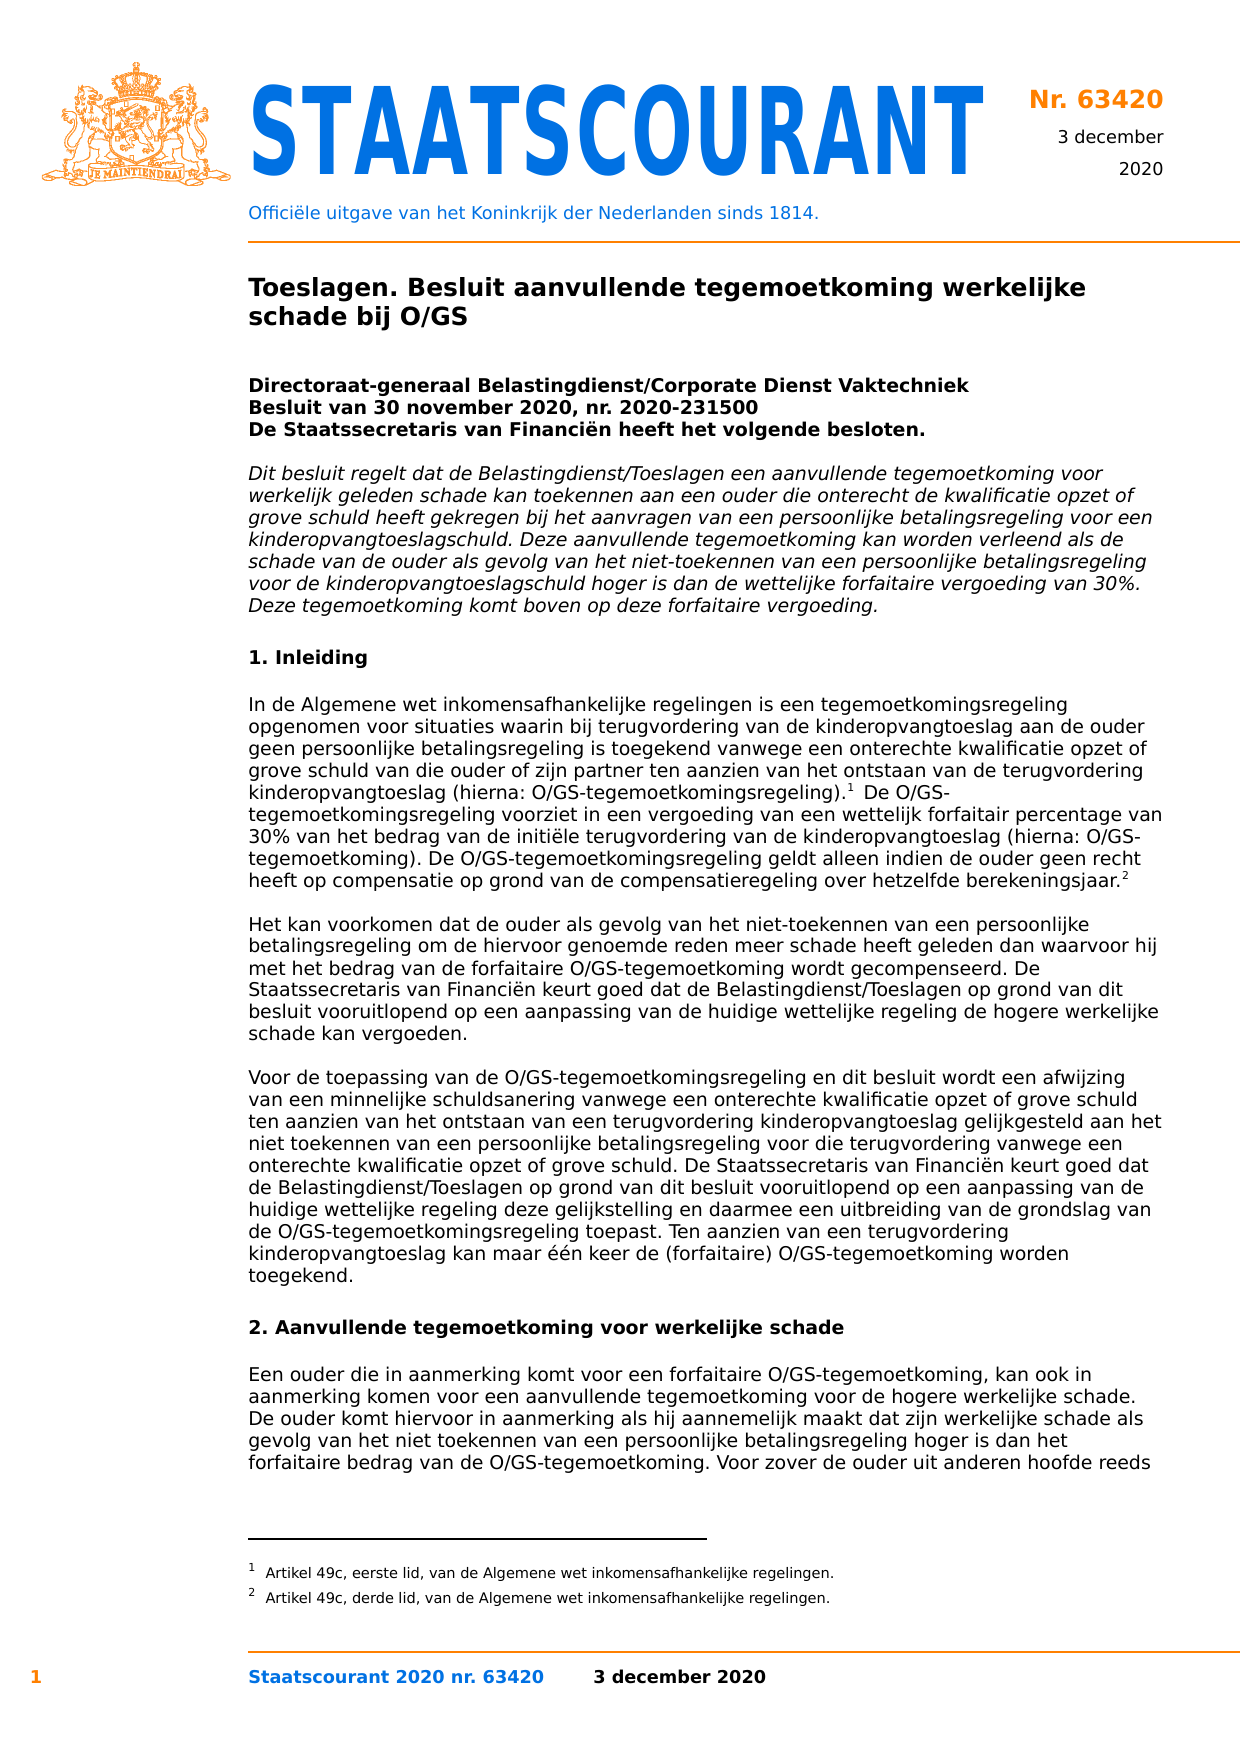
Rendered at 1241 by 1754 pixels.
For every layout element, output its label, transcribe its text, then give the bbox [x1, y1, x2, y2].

text In de Algemene wet inkomensafhankelijke regelingen is een tegemoetkomingsregeling opgenomen voor situaties waarin bij terugvordering van de kinderopvangtoeslag aan de ouder geen persoonlijke betalingsregeling is toegekend vanwege een onterechte kwalificatie opzet of grove schuld van die ouder of zijn partner ten aanzien van het ontstaan van de terugvordering kinderopvangtoeslag (hierna: O/GS-tegemoetkomingsregeling). De O/GS-tegemoetkomingsregeling voorziet in een vergoeding van een wettelijk forfaitair percentage van 30% van het bedrag van de initiële terugvordering van de kinderopvangtoeslag (hierna: O/GS-tegemoetkoming). De O/GS-tegemoetkomingsregeling geldt alleen indien de ouder geen recht heeft op compensatie op grond van de compensatieregeling over hetzelfde berekeningsjaar. [248, 694, 1163, 892]
table_cell 2020 [998, 153, 1240, 203]
picture [41, 62, 231, 186]
text Besluit van 30 november 2020, nr. 2020-231500 [248, 397, 1163, 419]
table_header STAATSCOURANT [248, 62, 998, 203]
subtitle 1. Inleiding [248, 647, 1163, 669]
text Directoraat-generaal Belastingdienst/Corporate Dienst Vaktechniek [248, 375, 1163, 397]
table_cell Officiële uitgave van het Koninkrijk der Nederlanden sinds 1814. [248, 203, 1240, 241]
table_header Nr. 63420 [998, 62, 1240, 121]
table_cell 3 december [998, 121, 1240, 153]
text De Staatssecretaris van Financiën heeft het volgende besloten. [248, 419, 1163, 441]
text Artikel 49c, eerste lid, van de Algemene wet inkomensafhankelijke regelingen. [248, 1561, 1163, 1583]
subtitle 2. Aanvullende tegemoetkoming voor werkelijke schade [248, 1317, 1163, 1339]
text Een ouder die in aanmerking komt voor een forfaitaire O/GS-tegemoetkoming, kan ook in aanmerking komen voor een aanvullende tegemoetkoming voor de hogere werkelijke schade. De ouder komt hiervoor in aanmerking als hij aannemelijk maakt dat zijn werkelijke schade als gevolg van het niet toekennen van een persoonlijke betalingsregeling hoger is dan het forfaitaire bedrag van de O/GS-tegemoetkoming. Voor zover de ouder uit anderen hoofde reeds [248, 1364, 1163, 1474]
text Voor de toepassing van de O/GS-tegemoetkomingsregeling en dit besluit wordt een afwijzing van een minnelijke schuldsanering vanwege een onterechte kwalificatie opzet of grove schuld ten aanzien van het ontstaan van een terugvordering kinderopvangtoeslag gelijkgesteld aan het niet toekennen van een persoonlijke betalingsregeling voor die terugvordering vanwege een onterechte kwalificatie opzet of grove schuld. De Staatssecretaris van Financiën keurt goed dat de Belastingdienst/Toeslagen op grond van dit besluit vooruitlopend op een aanpassing van de huidige wettelijke regeling deze gelijkstelling en daarmee een uitbreiding van de grondslag van de O/GS-tegemoetkomingsregeling toepast. Ten aanzien van een terugvordering kinderopvangtoeslag kan maar één keer de (forfaitaire) O/GS-tegemoetkoming worden toegekend. [248, 1067, 1163, 1287]
text Artikel 49c, derde lid, van de Algemene wet inkomensafhankelijke regelingen. [248, 1586, 1163, 1608]
text Dit besluit regelt dat de Belastingdienst/Toeslagen een aanvullende tegemoetkoming voor werkelijk geleden schade kan toekennen aan een ouder die onterecht de kwalificatie opzet of grove schuld heeft gekregen bij het aanvragen van een persoonlijke betalingsregeling voor een kinderopvangtoeslagschuld. Deze aanvullende tegemoetkoming kan worden verleend als de schade van de ouder als gevolg van het niet-toekennen van een persoonlijke betalingsregeling voor de kinderopvangtoeslagschuld hoger is dan de wettelijke forfaitaire vergoeding van 30%. Deze tegemoetkoming komt boven op deze forfaitaire vergoeding. [248, 463, 1163, 617]
subtitle Toeslagen. Besluit aanvullende tegemoetkoming werkelijke schade bij O/GS [248, 273, 1163, 331]
table_header [25, 62, 248, 241]
text Het kan voorkomen dat de ouder als gevolg van het niet-toekennen van een persoonlijke betalingsregeling om de hiervoor genoemde reden meer schade heeft geleden dan waarvoor hij met het bedrag van de forfaitaire O/GS-tegemoetkoming wordt gecompenseerd. De Staatssecretaris van Financiën keurt goed dat de Belastingdienst/Toeslagen op grond van dit besluit vooruitlopend op een aanpassing van de huidige wettelijke regeling de hogere werkelijke schade kan vergoeden. [248, 913, 1163, 1045]
